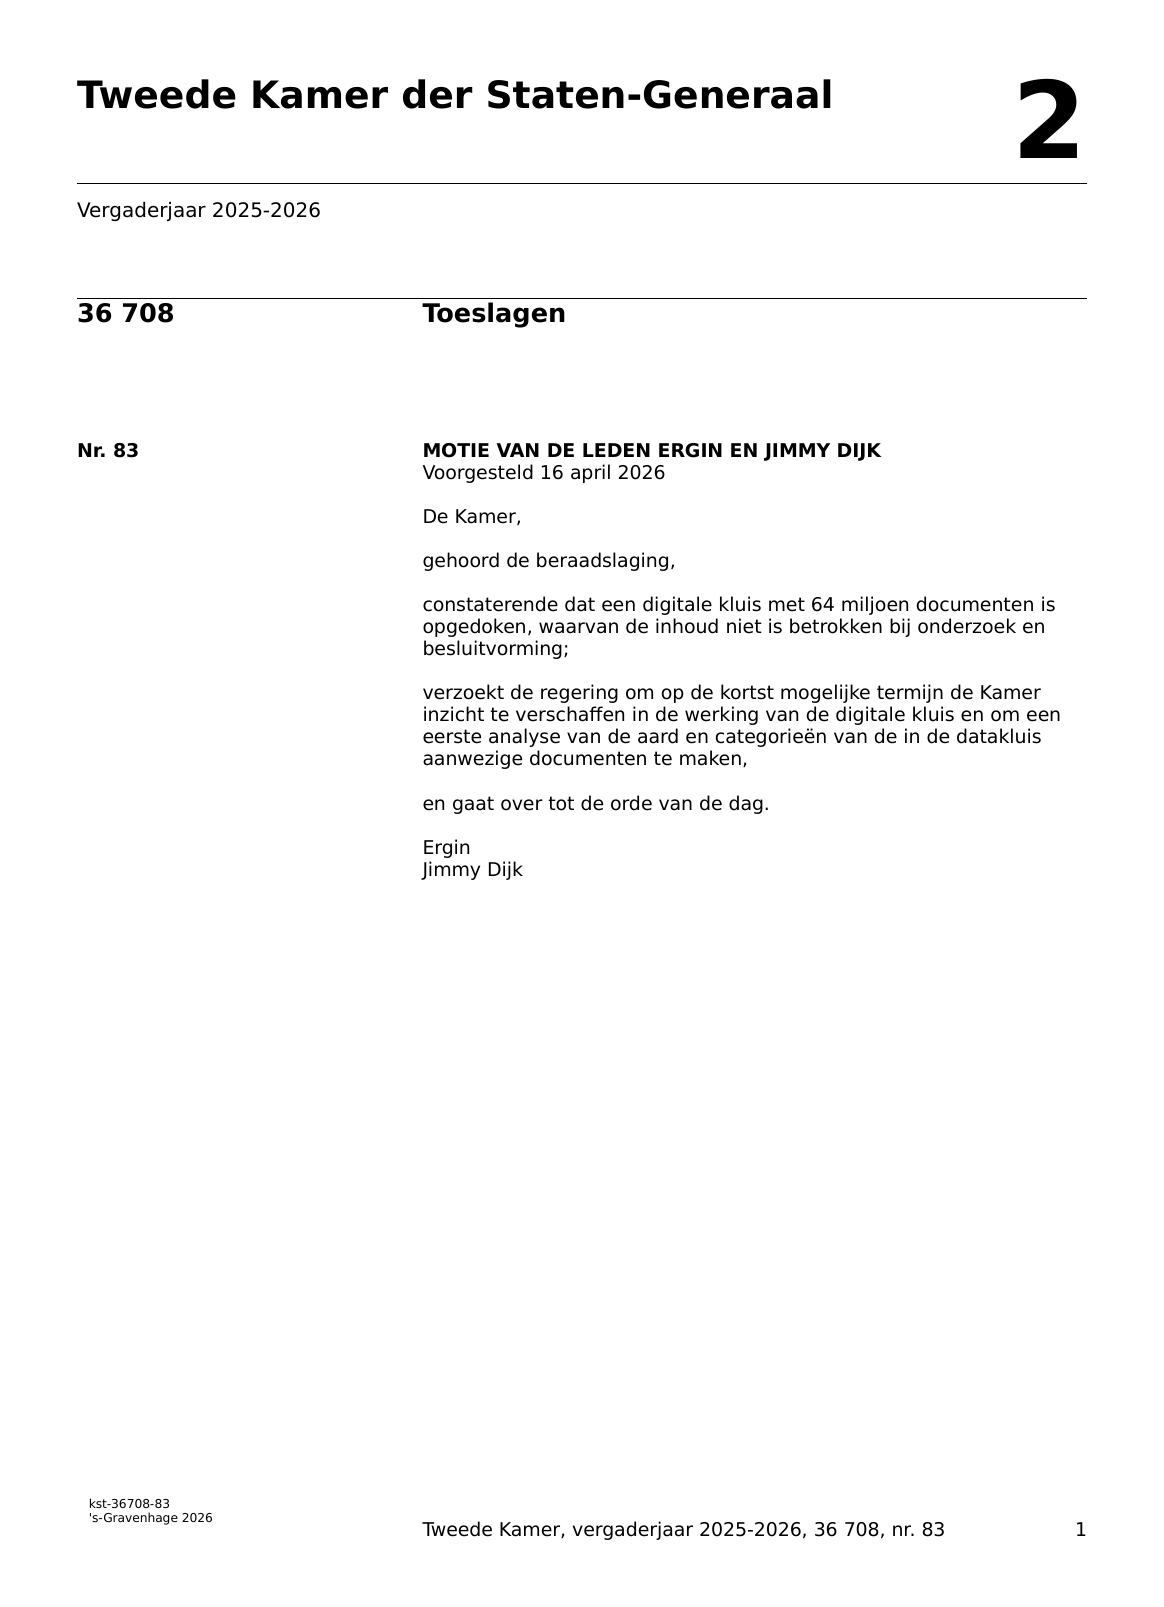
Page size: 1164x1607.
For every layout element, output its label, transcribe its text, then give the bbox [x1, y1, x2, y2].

table_header Tweede Kamer der Staten-Generaal [77, 59, 886, 183]
text Voorgesteld 16 april 2026 [422, 462, 1087, 484]
text kst-36708-83 [88, 1497, 323, 1511]
text verzoekt de regering om op de kortst mogelijke termijn de Kamer inzicht te verschaffen in de werking van de digitale kluis en om een eerste analyse van de aard en categorieën van de in de datakluis aanwezige documenten te maken, [422, 682, 1087, 770]
table_cell Vergaderjaar 2025-2026 [77, 184, 1087, 298]
text constaterende dat een digitale kluis met 64 miljoen documenten is opgedoken, waarvan de inhoud niet is betrokken bij onderzoek en besluitvorming; [422, 594, 1087, 660]
text Jimmy Dijk [422, 858, 1087, 881]
subtitle 36 708 Toeslagen [77, 299, 1087, 329]
text Ergin [422, 837, 1087, 858]
text gehoord de beraadslaging, [422, 550, 1087, 572]
text en gaat over tot de orde van de dag. [422, 792, 1087, 814]
text De Kamer, [422, 506, 1087, 528]
table_header 2 [886, 59, 1087, 183]
subtitle Nr. 83 MOTIE VAN DE LEDEN ERGIN EN JIMMY DIJK [77, 440, 1087, 462]
text 's-Gravenhage 2026 [88, 1511, 323, 1525]
